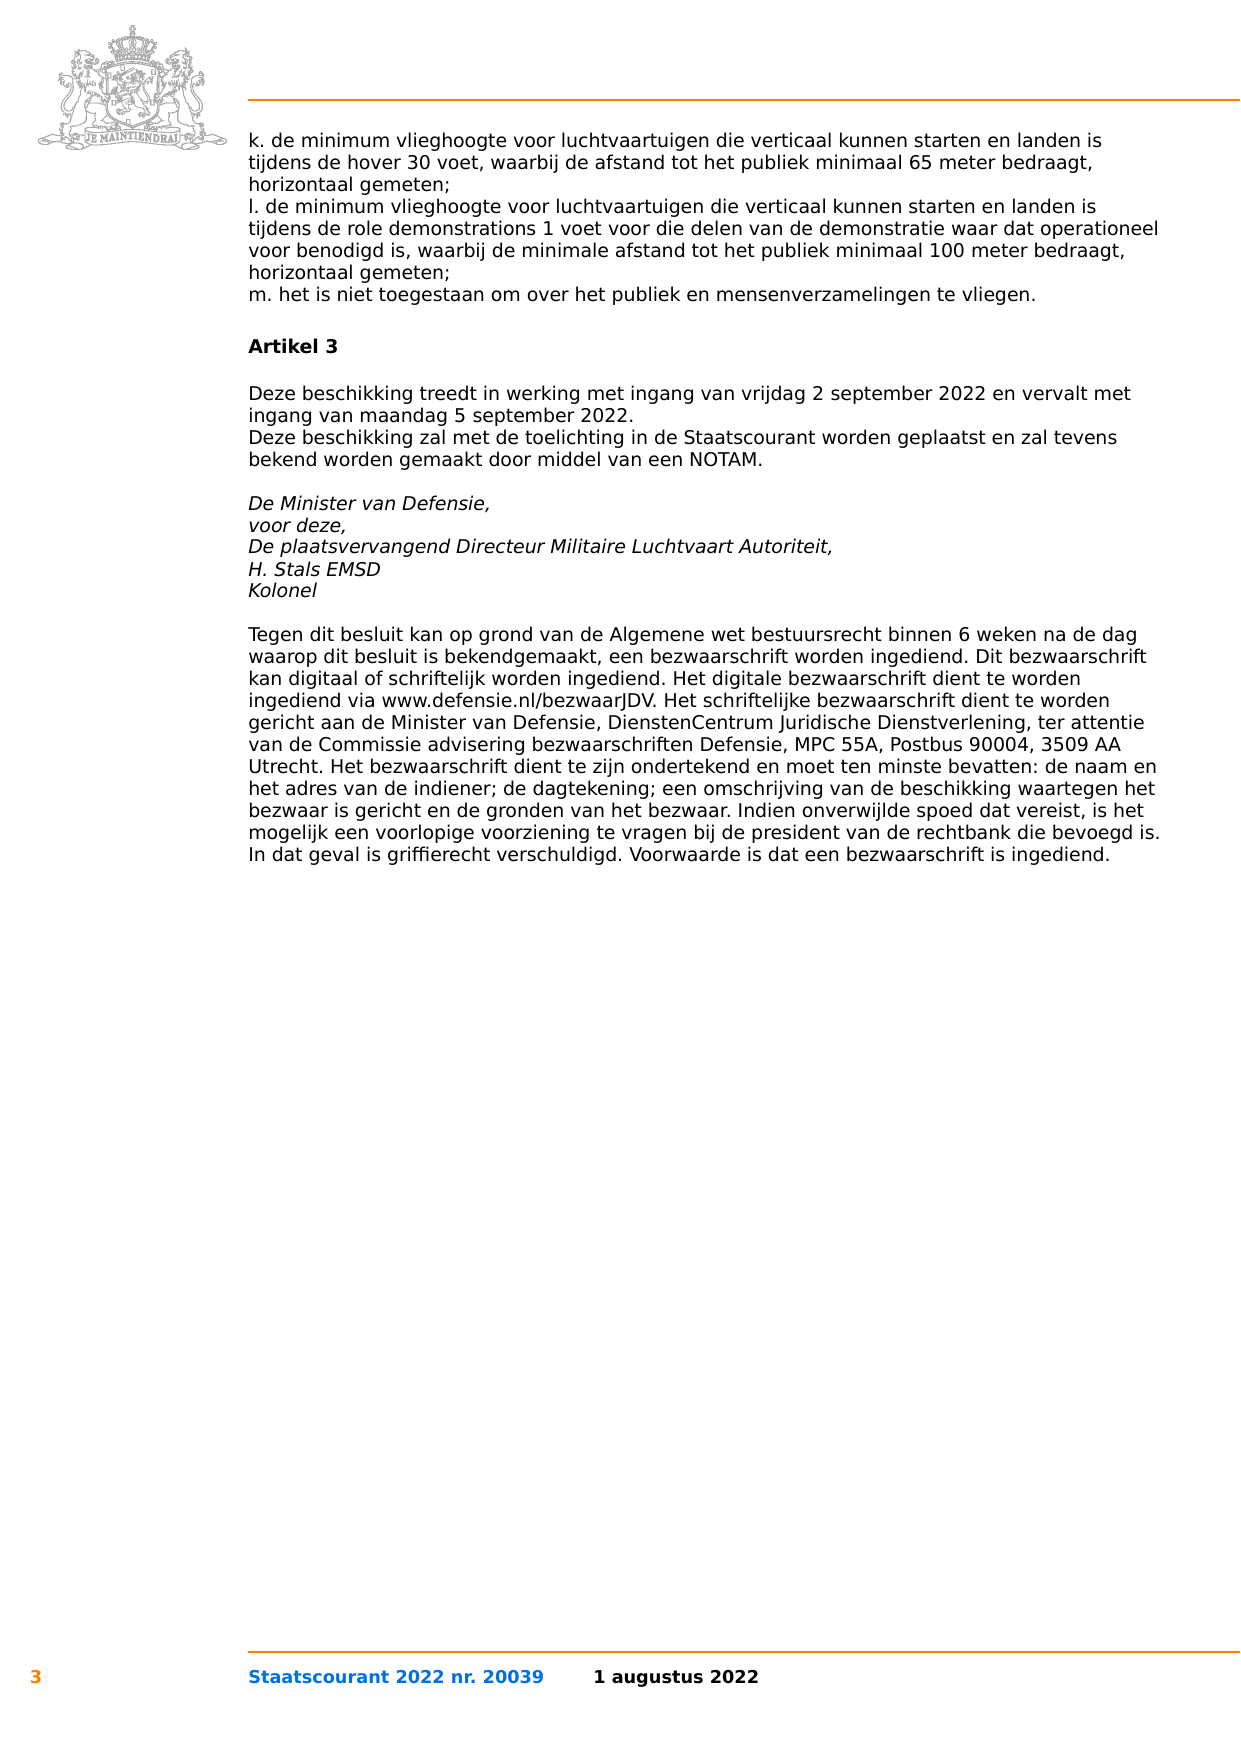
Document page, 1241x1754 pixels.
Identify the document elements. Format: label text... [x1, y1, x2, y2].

text Deze beschikking treedt in werking met ingang van vrijdag 2 september 2022 en vervalt met ingang van maandag 5 september 2022. [248, 383, 1163, 427]
text l. de minimum vlieghoogte voor luchtvaartuigen die verticaal kunnen starten en landen is tijdens de role demonstrations 1 voet voor die delen van de demonstratie waar dat operationeel voor benodigd is, waarbij de minimale afstand tot het publiek minimaal 100 meter bedraagt, horizontaal gemeten; [248, 196, 1163, 284]
text Tegen dit besluit kan op grond van de Algemene wet bestuursrecht binnen 6 weken na de dag waarop dit besluit is bekendgemaakt, een bezwaarschrift worden ingediend. Dit bezwaarschrift kan digitaal of schriftelijk worden ingediend. Het digitale bezwaarschrift dient te worden ingediend via www.defensie.nl/bezwaarJDV. Het schriftelijke bezwaarschrift dient te worden gericht aan de Minister van Defensie, DienstenCentrum Juridische Dienstverlening, ter attentie van de Commissie advisering bezwaarschriften Defensie, MPC 55A, Postbus 90004, 3509 AA Utrecht. Het bezwaarschrift dient te zijn ondertekend en moet ten minste bevatten: de naam en het adres van de indiener; de dagtekening; een omschrijving van de beschikking waartegen het bezwaar is gericht en de gronden van het bezwaar. Indien onverwijlde spoed dat vereist, is het mogelijk een voorlopige voorziening te vragen bij de president van de rechtbank die bevoegd is. In dat geval is griffierecht verschuldigd. Voorwaarde is dat een bezwaarschrift is ingediend. [248, 624, 1163, 866]
text k. de minimum vlieghoogte voor luchtvaartuigen die verticaal kunnen starten en landen is tijdens de hover 30 voet, waarbij de afstand tot het publiek minimaal 65 meter bedraagt, horizontaal gemeten; [248, 130, 1163, 196]
picture [38, 25, 227, 150]
subtitle Artikel 3 [248, 336, 1163, 358]
text Deze beschikking zal met de toelichting in de Staatscourant worden geplaatst en zal tevens bekend worden gemaakt door middel van een NOTAM. [248, 427, 1163, 471]
text m. het is niet toegestaan om over het publiek en mensenverzamelingen te vliegen. [248, 284, 1163, 306]
text De Minister van Defensie, voor deze, De plaatsvervangend Directeur Militaire Luchtvaart Autoriteit, H. Stals EMSD Kolonel [248, 492, 1163, 602]
